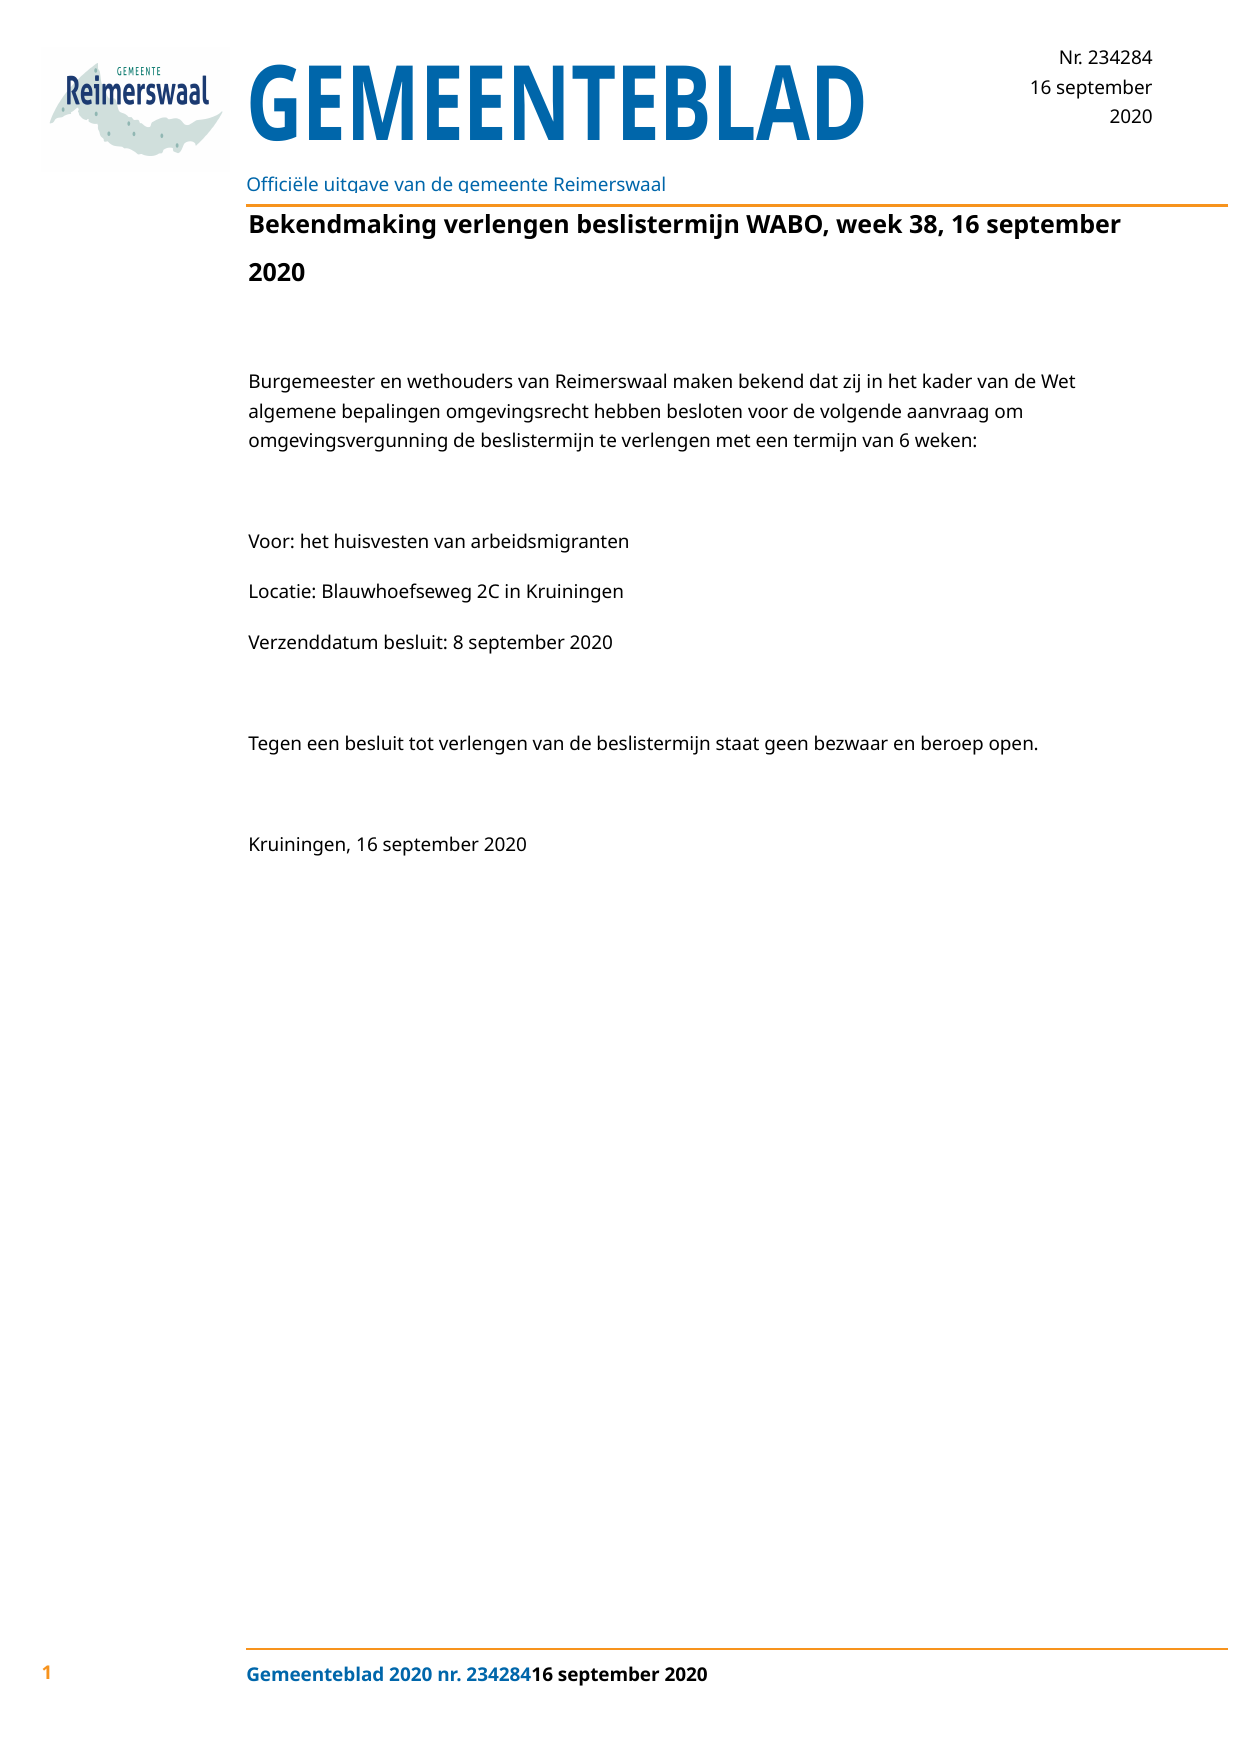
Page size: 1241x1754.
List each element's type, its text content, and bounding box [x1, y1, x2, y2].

picture [41, 47, 231, 172]
text Locatie: Blauwhoefseweg 2C in Kruiningen [248, 579, 1152, 604]
text Kruiningen, 16 september 2020 [248, 831, 1152, 857]
text Tegen een besluit tot verlengen van de beslistermijn staat geen bezwaar en beroep open. [248, 730, 1152, 756]
text Burgemeester en wethouders van Reimerswaal maken bekend dat zij in het kader van de Wet algemene bepalingen omgevingsrecht hebben besloten voor de volgende aanvraag om omgevingsvergunning de beslistermijn te verlengen met een termijn van 6 weken: [248, 368, 1152, 453]
text Bekendmaking verlengen beslistermijn WABO, week 38, 16 september 2020 [248, 207, 1152, 288]
text Voor: het huisvesten van arbeidsmigranten [248, 528, 1152, 554]
text Verzenddatum besluit: 8 september 2020 [248, 629, 1152, 655]
